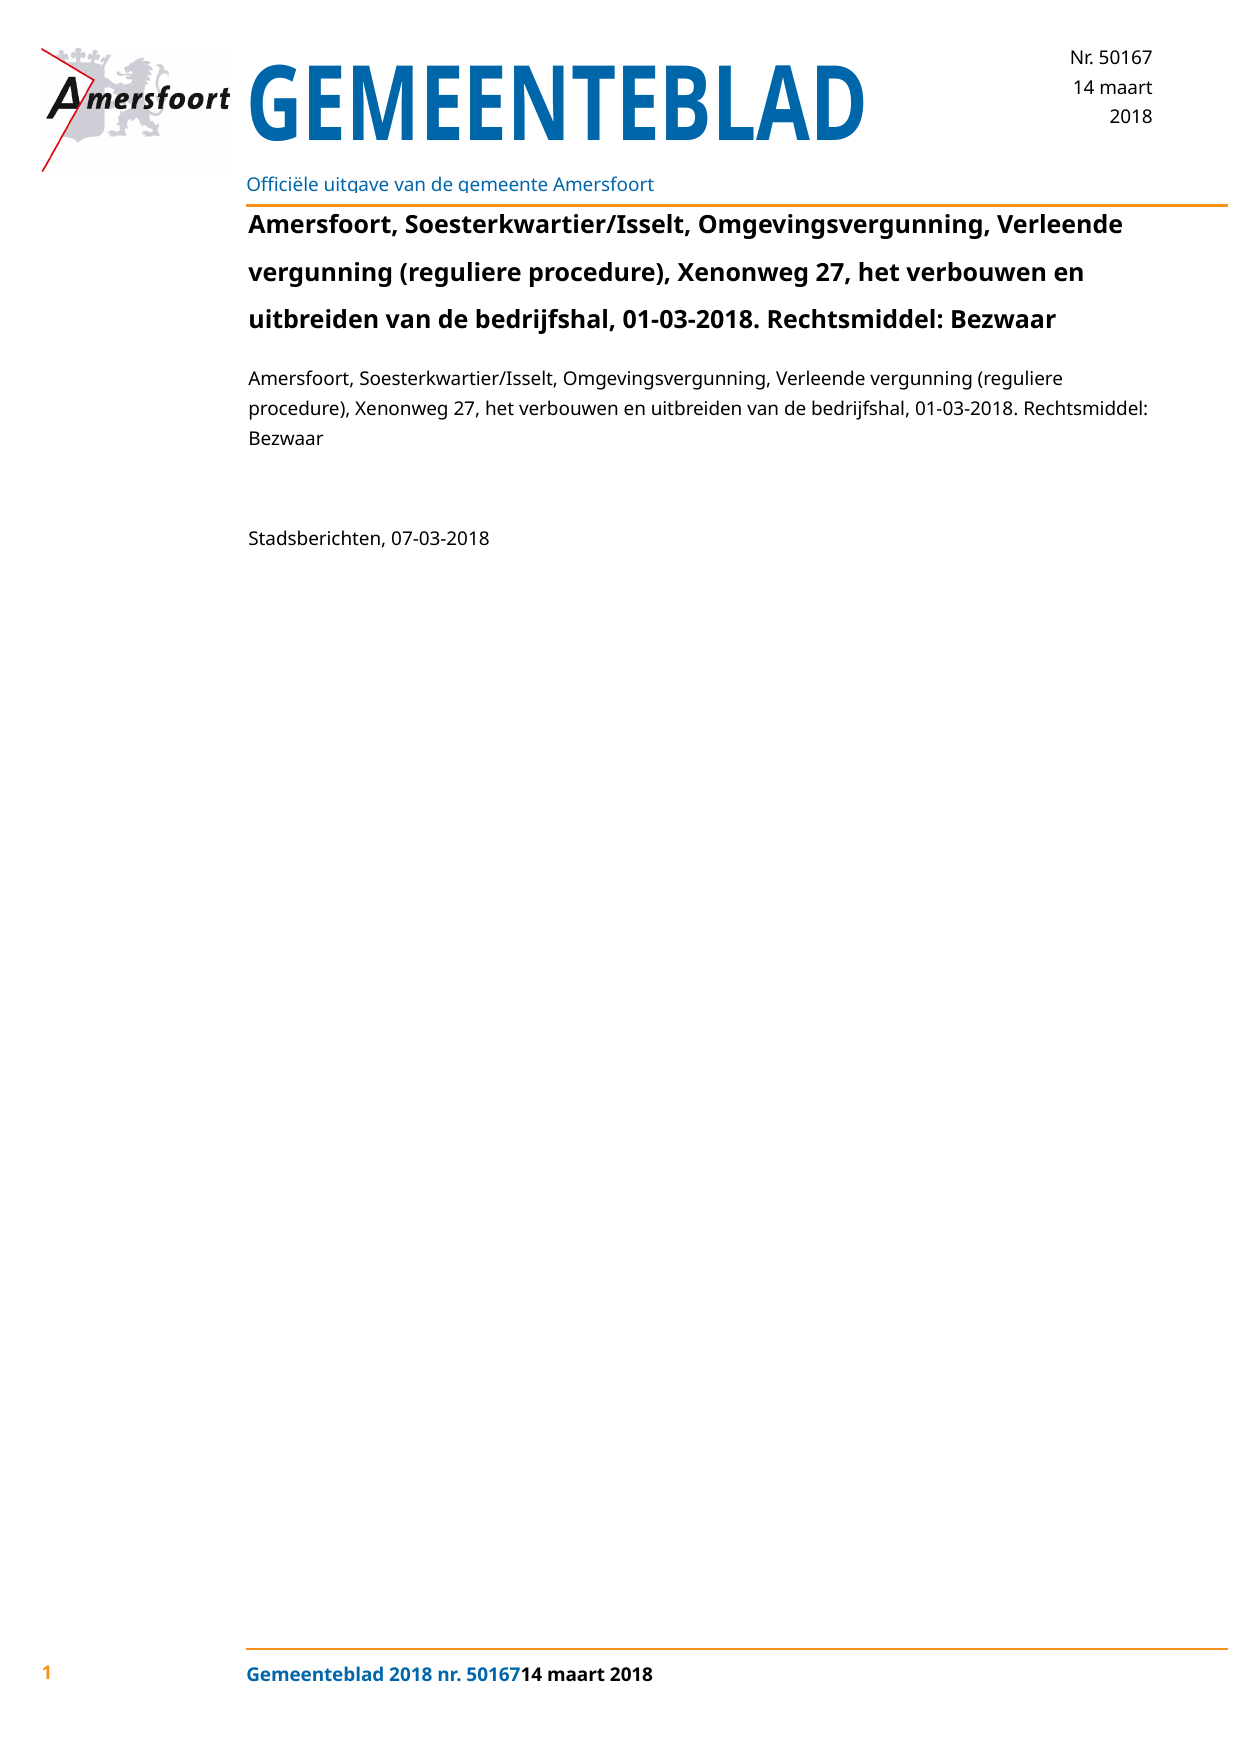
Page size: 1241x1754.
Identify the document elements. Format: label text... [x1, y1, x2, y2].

text Amersfoort, Soesterkwartier/Isselt, Omgevingsvergunning, Verleende vergunning (reguliere procedure), Xenonweg 27, het verbouwen en uitbreiden van de bedrijfshal, 01-03-2018. Rechtsmiddel: Bezwaar [248, 366, 1152, 450]
text Stadsberichten, 07-03-2018 [248, 526, 1152, 551]
text Amersfoort, Soesterkwartier/Isselt, Omgevingsvergunning, Verleende vergunning (reguliere procedure), Xenonweg 27, het verbouwen en uitbreiden van de bedrijfshal, 01-03-2018. Rechtsmiddel: Bezwaar [248, 207, 1152, 336]
picture [41, 47, 231, 172]
